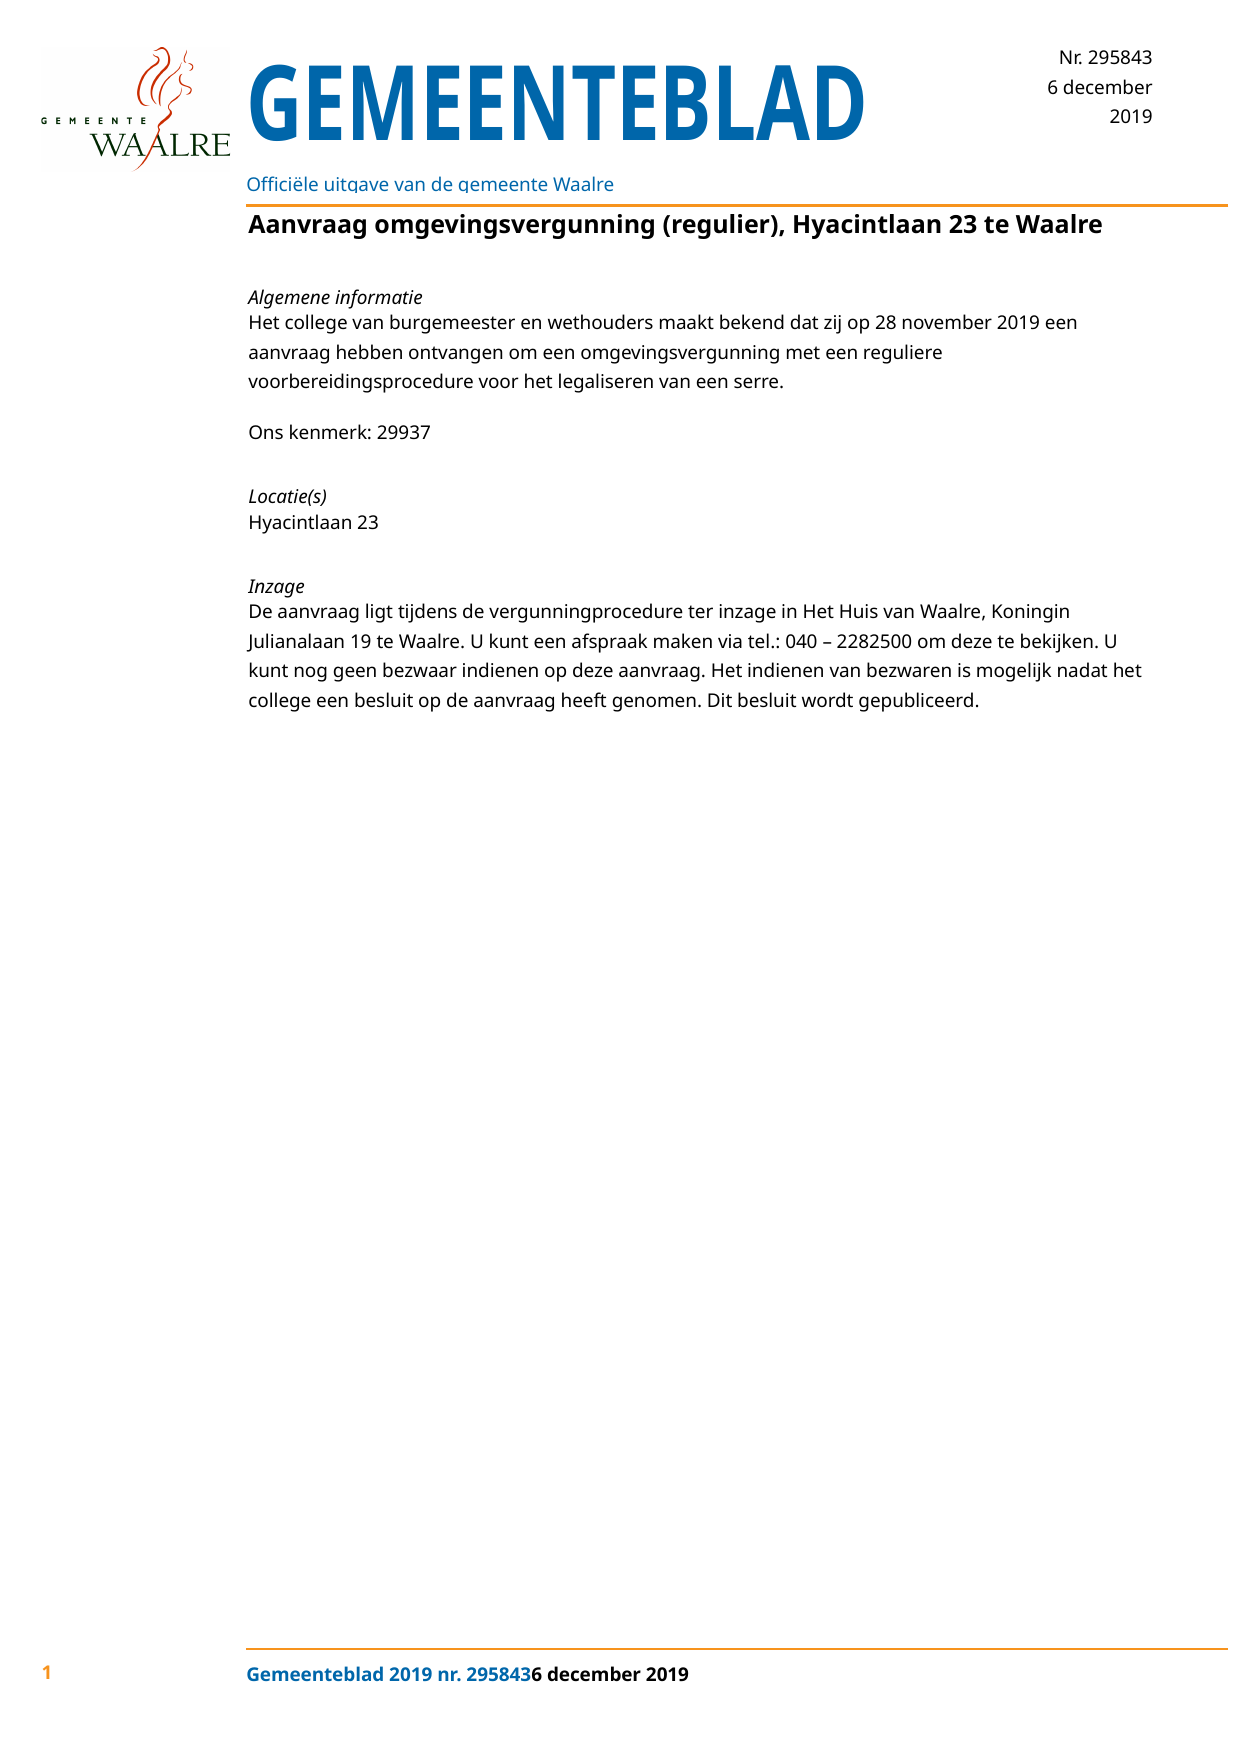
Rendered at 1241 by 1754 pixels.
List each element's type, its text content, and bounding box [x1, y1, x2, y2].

text Hyacintlaan 23 [248, 509, 1152, 534]
text Het college van burgemeester en wethouders maakt bekend dat zij op 28 november 2019 een aanvraag hebben ontvangen om een omgevingsvergunning met een reguliere voorbereidingsprocedure voor het legaliseren van een serre. [248, 309, 1152, 394]
text Algemene informatie [248, 284, 1152, 309]
text Ons kenmerk: 29937 [248, 419, 1152, 445]
text Inzage [248, 573, 1152, 598]
picture [41, 47, 231, 172]
text Aanvraag omgevingsvergunning (regulier), Hyacintlaan 23 te Waalre [248, 207, 1152, 241]
text De aanvraag ligt tijdens de vergunningprocedure ter inzage in Het Huis van Waalre, Koningin Julianalaan 19 te Waalre. U kunt een afspraak maken via tel.: 040 – 2282500 om deze te bekijken. U kunt nog geen bezwaar indienen op deze aanvraag. Het indienen van bezwaren is mogelijk nadat het college een besluit op de aanvraag heeft genomen. Dit besluit wordt gepubliceerd. [248, 598, 1152, 713]
text Locatie(s) [248, 483, 1152, 509]
